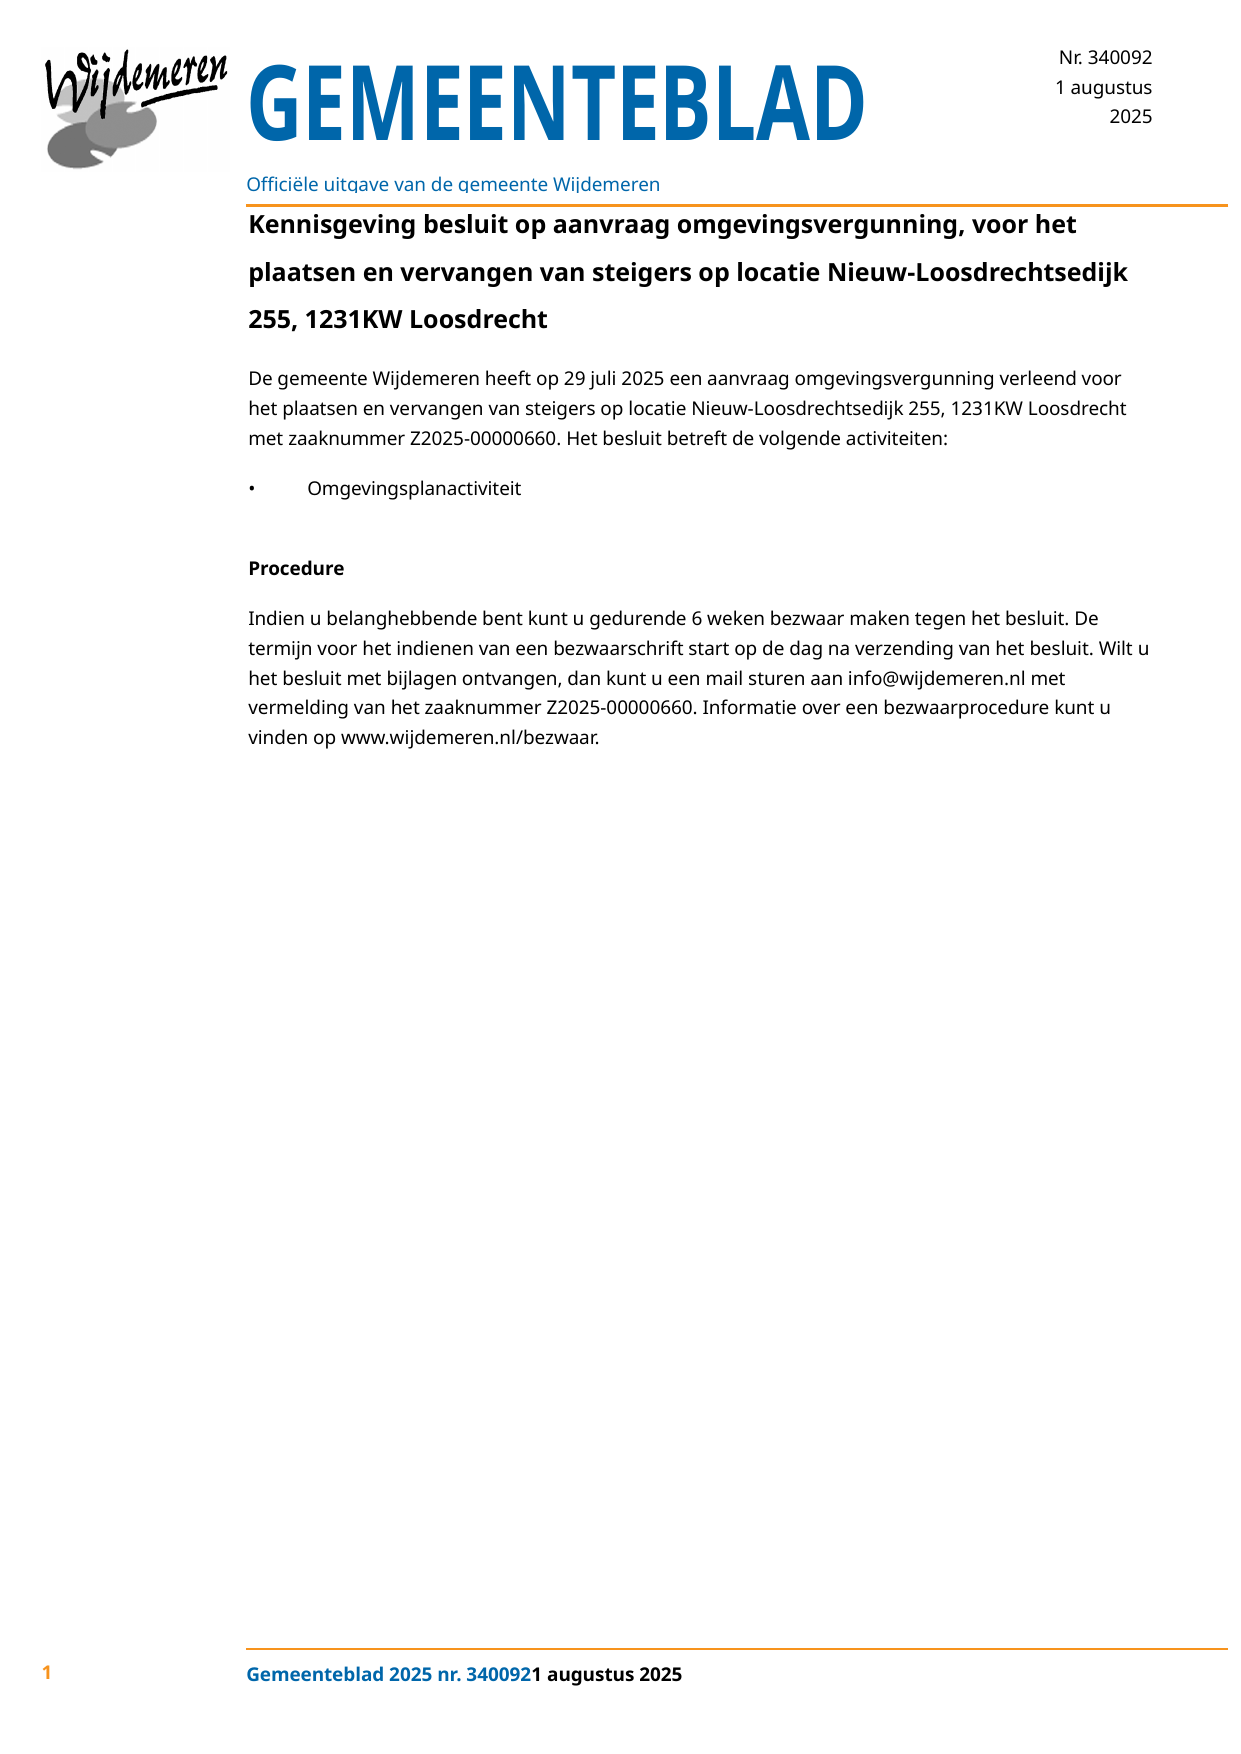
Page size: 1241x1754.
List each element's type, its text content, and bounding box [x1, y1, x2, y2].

list Omgevingsplanactiviteit [248, 475, 1152, 501]
text Kennisgeving besluit op aanvraag omgevingsvergunning, voor het plaatsen en vervangen van steigers op locatie Nieuw-Loosdrechtsedijk 255, 1231KW Loosdrecht [248, 207, 1152, 336]
text De gemeente Wijdemeren heeft op 29 juli 2025 een aanvraag omgevingsvergunning verleend voor het plaatsen en vervangen van steigers op locatie Nieuw-Loosdrechtsedijk 255, 1231KW Loosdrecht met zaaknummer Z2025-00000660. Het besluit betreft de volgende activiteiten: [248, 366, 1152, 450]
picture [41, 47, 231, 172]
text Indien u belanghebbende bent kunt u gedurende 6 weken bezwaar maken tegen het besluit. De termijn voor het indienen van een bezwaarschrift start op de dag na verzending van het besluit. Wilt u het besluit met bijlagen ontvangen, dan kunt u een mail sturen aan info@wijdemeren.nl met vermelding van het zaaknummer Z2025-00000660. Informatie over een bezwaarprocedure kunt u vinden op www.wijdemeren.nl/bezwaar. [248, 606, 1152, 749]
text Procedure [248, 555, 1152, 581]
